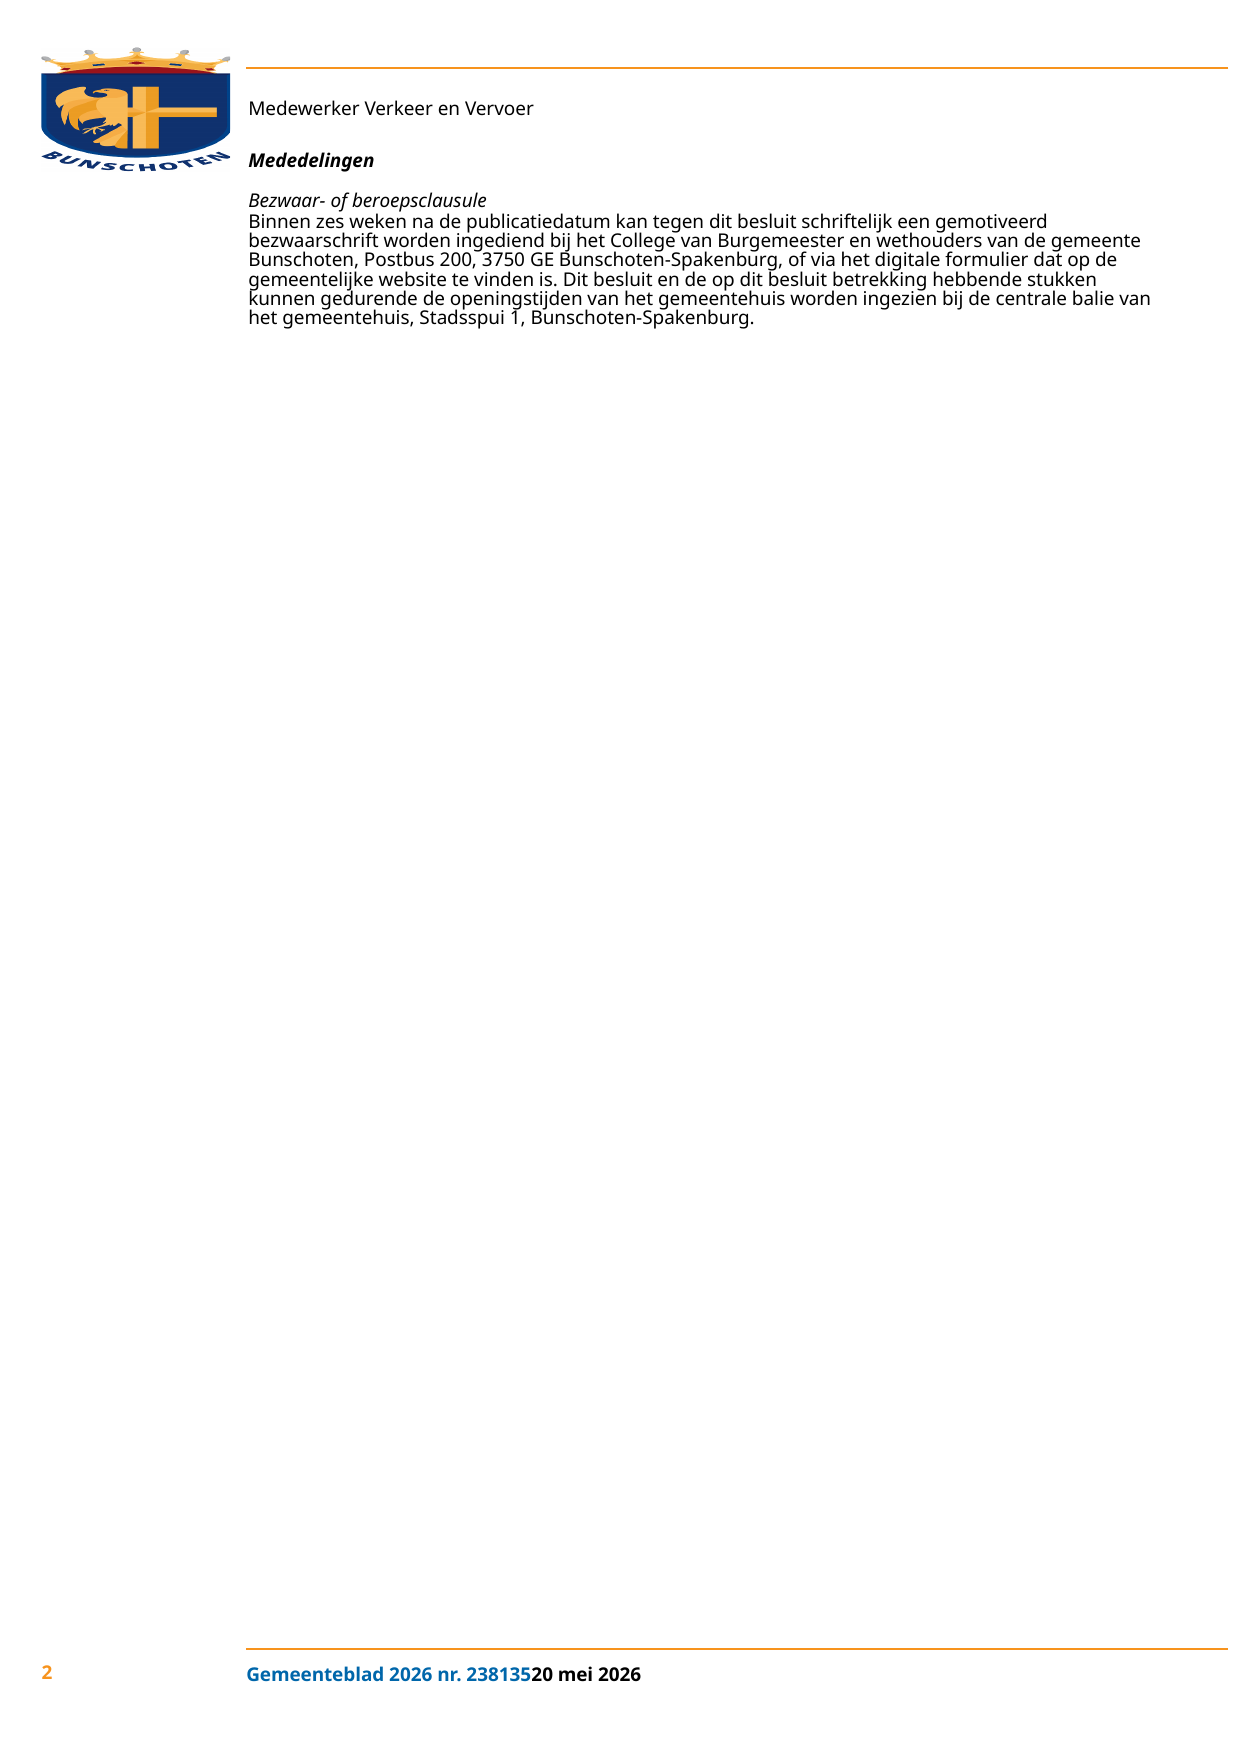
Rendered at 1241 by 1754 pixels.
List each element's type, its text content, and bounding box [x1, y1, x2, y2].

picture [41, 47, 231, 172]
text Binnen zes weken na de publicatiedatum kan tegen dit besluit schriftelijk een gemotiveerd bezwaarschrift worden ingediend bij het College van Burgemeester en wethouders van de gemeente Bunschoten, Postbus 200, 3750 GE Bunschoten-Spakenburg, of via het digitale formulier dat op de gemeentelijke website te vinden is. Dit besluit en de op dit besluit betrekking hebbende stukken kunnen gedurende de openingstijden van het gemeentehuis worden ingezien bij de centrale balie van het gemeentehuis, Stadsspui 1, Bunschoten-Spakenburg. [248, 213, 1152, 328]
text Bezwaar- of beroepsclausule [248, 187, 1152, 213]
text Mededelingen [248, 148, 1152, 173]
text Medewerker Verkeer en Vervoer [248, 95, 1152, 121]
